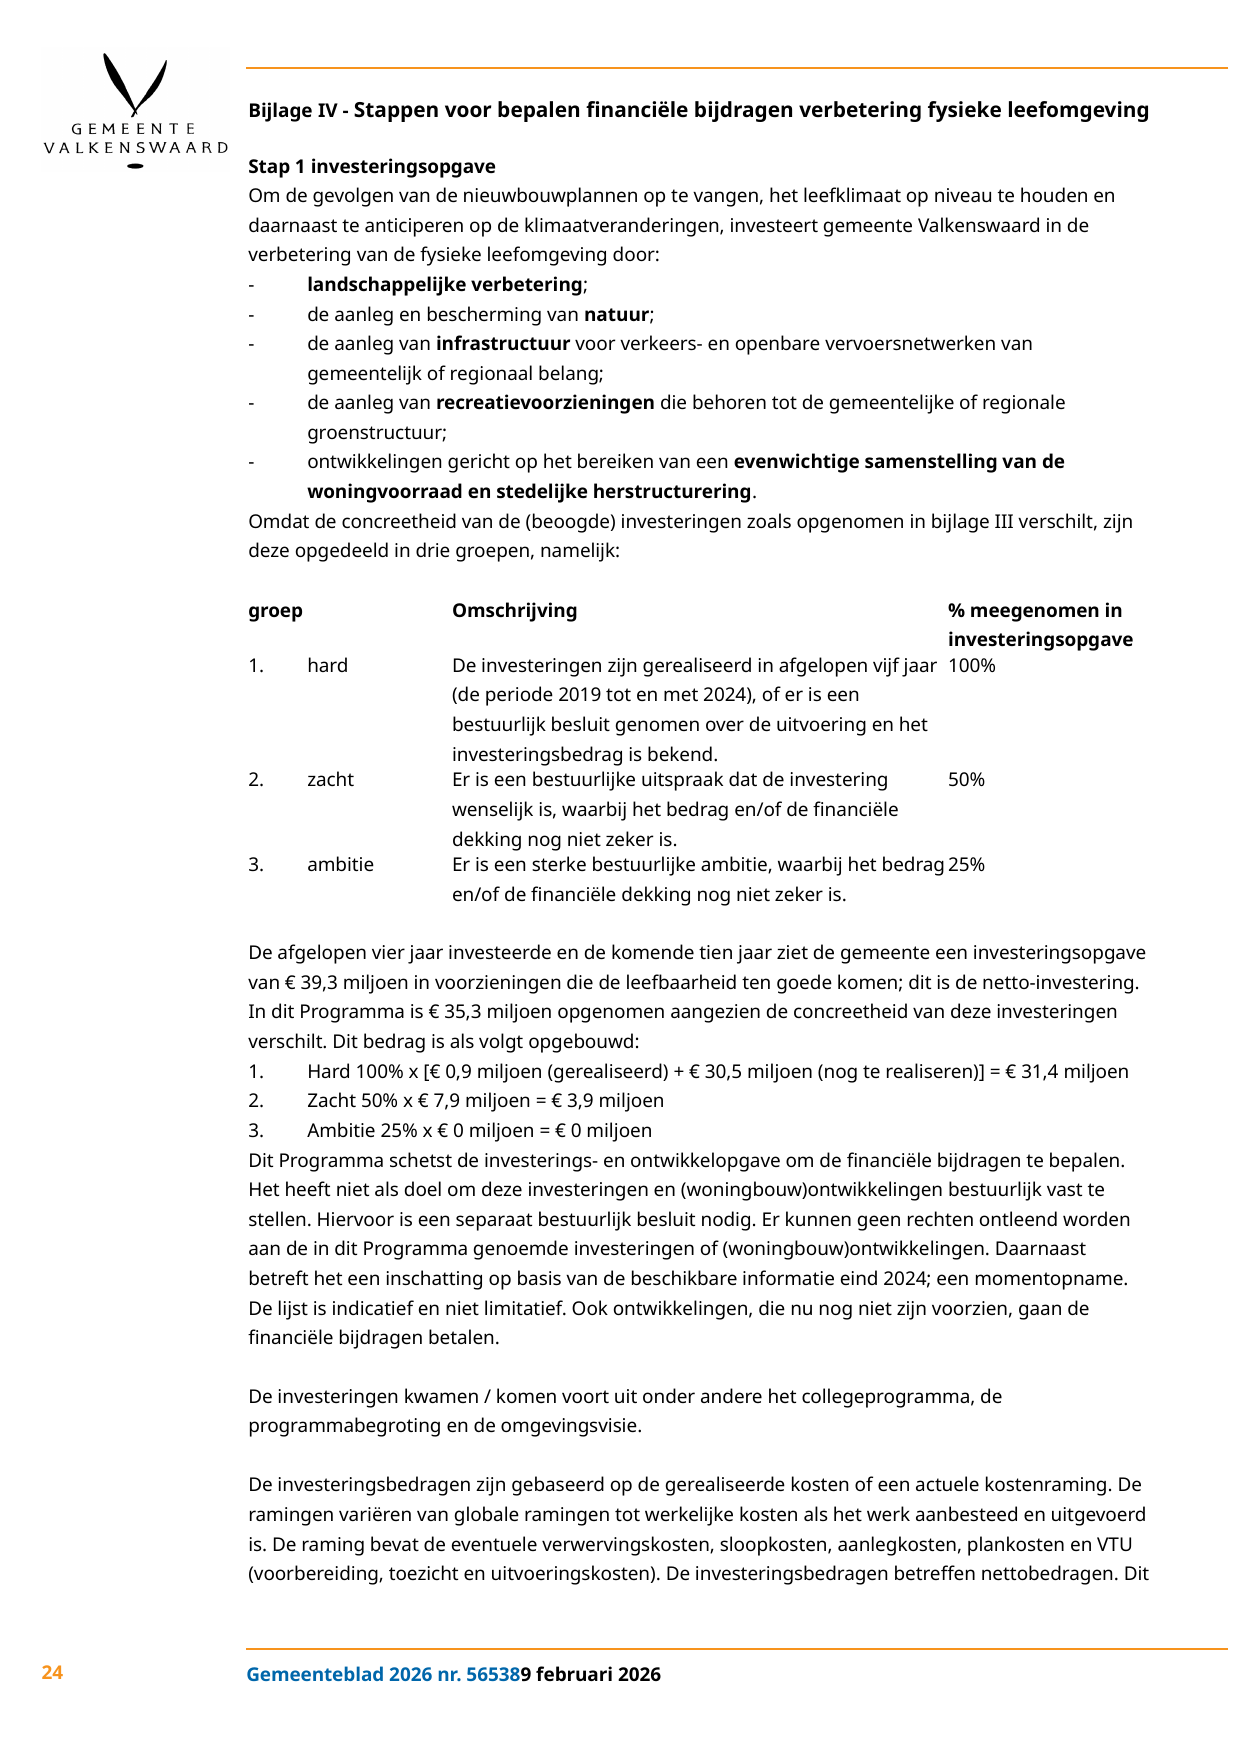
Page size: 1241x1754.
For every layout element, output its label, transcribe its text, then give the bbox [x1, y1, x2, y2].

table_header Omschrijving [452, 597, 948, 652]
table_cell De investeringen zijn gerealiseerd in afgelopen vijf jaar (de periode 2019 tot en met 2024), of er is een bestuurlijk besluit genomen over de uitvoering en het investeringsbedrag is bekend. [452, 652, 948, 767]
table_header groep [248, 597, 452, 652]
text De investeringsbedragen zijn gebaseerd op de gerealiseerde kosten of een actuele kostenraming. De ramingen variëren van globale ramingen tot werkelijke kosten als het werk aanbesteed en uitgevoerd is. De raming bevat de eventuele verwervingskosten, sloopkosten, aanlegkosten, plankosten en VTU (voorbereiding, toezicht en uitvoeringskosten). De investeringsbedragen betreffen nettobedragen. Dit [248, 1472, 1152, 1586]
table_header % meegenomen in investeringsopgave [948, 597, 1152, 652]
list Ambitie 25% x € 0 miljoen = € 0 miljoen [248, 1117, 1152, 1143]
text Omdat de concreetheid van de (beoogde) investeringen zoals opgenomen in bijlage III verschilt, zijn deze opgedeeld in drie groepen, namelijk: [248, 508, 1152, 563]
list de aanleg en bescherming van natuur; [248, 301, 1152, 327]
list de aanleg van infrastructuur voor verkeers- en openbare vervoersnetwerken van gemeentelijk of regionaal belang; [248, 330, 1152, 386]
list Zacht 50% x € 7,9 miljoen = € 3,9 miljoen [248, 1087, 1152, 1113]
table_cell 25% [948, 851, 1152, 907]
text Om de gevolgen van de nieuwbouwplannen op te vangen, het leefklimaat op niveau te houden en daarnaast te anticiperen op de klimaatveranderingen, investeert gemeente Valkenswaard in de verbetering van de fysieke leefomgeving door: [248, 182, 1152, 267]
table_cell 50% [948, 767, 1152, 851]
table_cell Er is een bestuurlijke uitspraak dat de investering wenselijk is, waarbij het bedrag en/of de financiële dekking nog niet zeker is. [452, 767, 948, 851]
text In dit Programma is € 35,3 miljoen opgenomen aangezien de concreetheid van deze investeringen verschilt. Dit bedrag is als volgt opgebouwd: [248, 999, 1152, 1054]
table_cell hard [248, 652, 452, 767]
table_header Dit Programma schetst de investerings- en ontwikkelopgave om de financiële bijdragen te bepalen. Het heeft niet als doel om deze investeringen en (woningbouw)ontwikkelingen bestuurlijk vast te stellen. Hiervoor is een separaat bestuurlijk besluit nodig. Er kunnen geen rechten ontleend worden aan de in dit Programma genoemde investeringen of (woningbouw)ontwikkelingen. Daarnaast betreft het een inschatting op basis van de beschikbare informatie eind 2024; een momentopname. De lijst is indicatief en niet limitatief. Ook ontwikkelingen, die nu nog niet zijn voorzien, gaan de financiële bijdragen betalen. [248, 1147, 1152, 1350]
text De investeringen kwamen / komen voort uit onder andere het collegeprogramma, de programmabegroting en de omgevingsvisie. [248, 1383, 1152, 1438]
table_cell Er is een sterke bestuurlijke ambitie, waarbij het bedrag en/of de financiële dekking nog niet zeker is. [452, 851, 948, 907]
list ontwikkelingen gericht op het bereiken van een evenwichtige samenstelling van de woningvoorraad en stedelijke herstructurering. [248, 449, 1152, 504]
table_cell 100% [948, 652, 1152, 767]
list Hard 100% x [€ 0,9 miljoen (gerealiseerd) + € 30,5 miljoen (nog te realiseren)] = € 31,4 miljoen [248, 1058, 1152, 1084]
picture [41, 47, 231, 172]
table_cell zacht [248, 767, 452, 851]
table_cell ambitie [248, 851, 452, 907]
list landschappelijke verbetering; [248, 271, 1152, 297]
text Bijlage IV - Stappen voor bepalen financiële bijdragen verbetering fysieke leefomgeving [248, 95, 1152, 123]
text De afgelopen vier jaar investeerde en de komende tien jaar ziet de gemeente een investeringsopgave van € 39,3 miljoen in voorzieningen die de leefbaarheid ten goede komen; dit is de netto-investering. [248, 939, 1152, 995]
list de aanleg van recreatievoorzieningen die behoren tot de gemeentelijke of regionale groenstructuur; [248, 389, 1152, 445]
text Stap 1 investeringsopgave [248, 153, 1152, 179]
